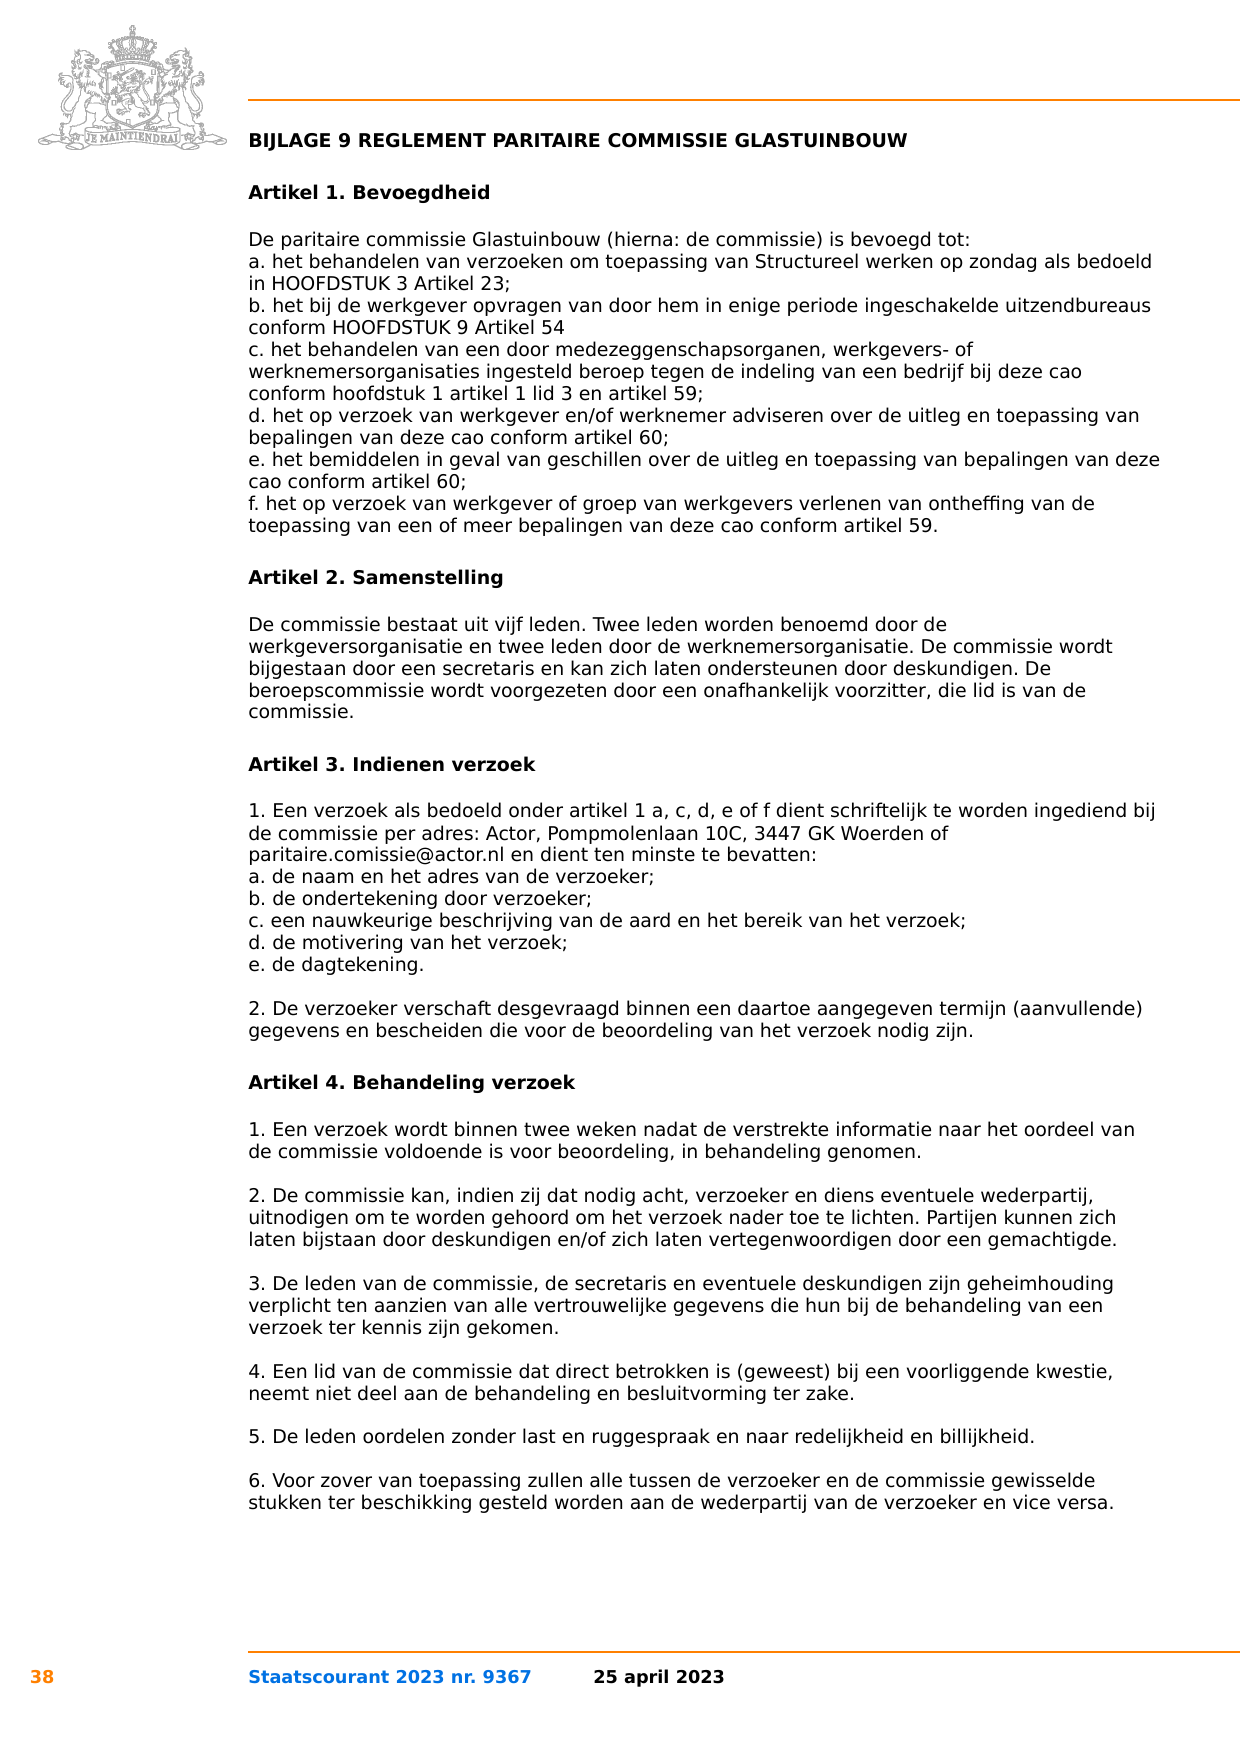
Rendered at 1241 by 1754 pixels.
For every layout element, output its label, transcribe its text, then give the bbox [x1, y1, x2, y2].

text 4. Een lid van de commissie dat direct betrokken is (geweest) bij een voorliggende kwestie, neemt niet deel aan de behandeling en besluitvorming ter zake. [248, 1361, 1163, 1404]
text b. de ondertekening door verzoeker; [248, 888, 1163, 910]
subtitle Artikel 3. Indienen verzoek [248, 753, 1163, 775]
text c. een nauwkeurige beschrijving van de aard en het bereik van het verzoek; [248, 910, 1163, 932]
text c. het behandelen van een door medezeggenschapsorganen, werkgevers- of werknemersorganisaties ingesteld beroep tegen de indeling van een bedrijf bij deze cao conform hoofdstuk 1 artikel 1 lid 3 en artikel 59; [248, 339, 1163, 405]
text e. het bemiddelen in geval van geschillen over de uitleg en toepassing van bepalingen van deze cao conform artikel 60; [248, 449, 1163, 493]
subtitle Artikel 4. Behandeling verzoek [248, 1072, 1163, 1094]
picture [38, 25, 227, 150]
text d. de motivering van het verzoek; [248, 932, 1163, 954]
text 5. De leden oordelen zonder last en ruggespraak en naar redelijkheid en billijkheid. [248, 1426, 1163, 1448]
subtitle Artikel 1. Bevoegdheid [248, 182, 1163, 204]
text De commissie bestaat uit vijf leden. Twee leden worden benoemd door de werkgeversorganisatie en twee leden door de werknemersorganisatie. De commissie wordt bijgestaan door een secretaris en kan zich laten ondersteunen door deskundigen. De beroepscommissie wordt voorgezeten door een onafhankelijk voorzitter, die lid is van de commissie. [248, 613, 1163, 723]
text 1. Een verzoek als bedoeld onder artikel 1 a, c, d, e of f dient schriftelijk te worden ingediend bij de commissie per adres: Actor, Pompmolenlaan 10C, 3447 GK Woerden of paritaire.comissie@actor.nl en dient ten minste te bevatten: [248, 800, 1163, 866]
text f. het op verzoek van werkgever of groep van werkgevers verlenen van ontheffing van de toepassing van een of meer bepalingen van deze cao conform artikel 59. [248, 493, 1163, 537]
text 6. Voor zover van toepassing zullen alle tussen de verzoeker en de commissie gewisselde stukken ter beschikking gesteld worden aan de wederpartij van de verzoeker en vice versa. [248, 1470, 1163, 1514]
text b. het bij de werkgever opvragen van door hem in enige periode ingeschakelde uitzendbureaus conform HOOFDSTUK 9 Artikel 54 [248, 295, 1163, 339]
text De paritaire commissie Glastuinbouw (hierna: de commissie) is bevoegd tot: [248, 229, 1163, 251]
text 2. De commissie kan, indien zij dat nodig acht, verzoeker en diens eventuele wederpartij, uitnodigen om te worden gehoord om het verzoek nader toe te lichten. Partijen kunnen zich laten bijstaan door deskundigen en/of zich laten vertegenwoordigen door een gemachtigde. [248, 1185, 1163, 1251]
subtitle Artikel 2. Samenstelling [248, 567, 1163, 588]
text 2. De verzoeker verschaft desgevraagd binnen een daartoe aangegeven termijn (aanvullende) gegevens en bescheiden die voor de beoordeling van het verzoek nodig zijn. [248, 998, 1163, 1042]
text e. de dagtekening. [248, 954, 1163, 976]
text 1. Een verzoek wordt binnen twee weken nadat de verstrekte informatie naar het oordeel van de commissie voldoende is voor beoordeling, in behandeling genomen. [248, 1119, 1163, 1163]
text 3. De leden van de commissie, de secretaris en eventuele deskundigen zijn geheimhouding verplicht ten aanzien van alle vertrouwelijke gegevens die hun bij de behandeling van een verzoek ter kennis zijn gekomen. [248, 1273, 1163, 1339]
text d. het op verzoek van werkgever en/of werknemer adviseren over de uitleg en toepassing van bepalingen van deze cao conform artikel 60; [248, 405, 1163, 449]
subtitle BIJLAGE 9 REGLEMENT PARITAIRE COMMISSIE GLASTUINBOUW [248, 130, 1163, 152]
text a. de naam en het adres van de verzoeker; [248, 866, 1163, 888]
text a. het behandelen van verzoeken om toepassing van Structureel werken op zondag als bedoeld in HOOFDSTUK 3 Artikel 23; [248, 251, 1163, 295]
